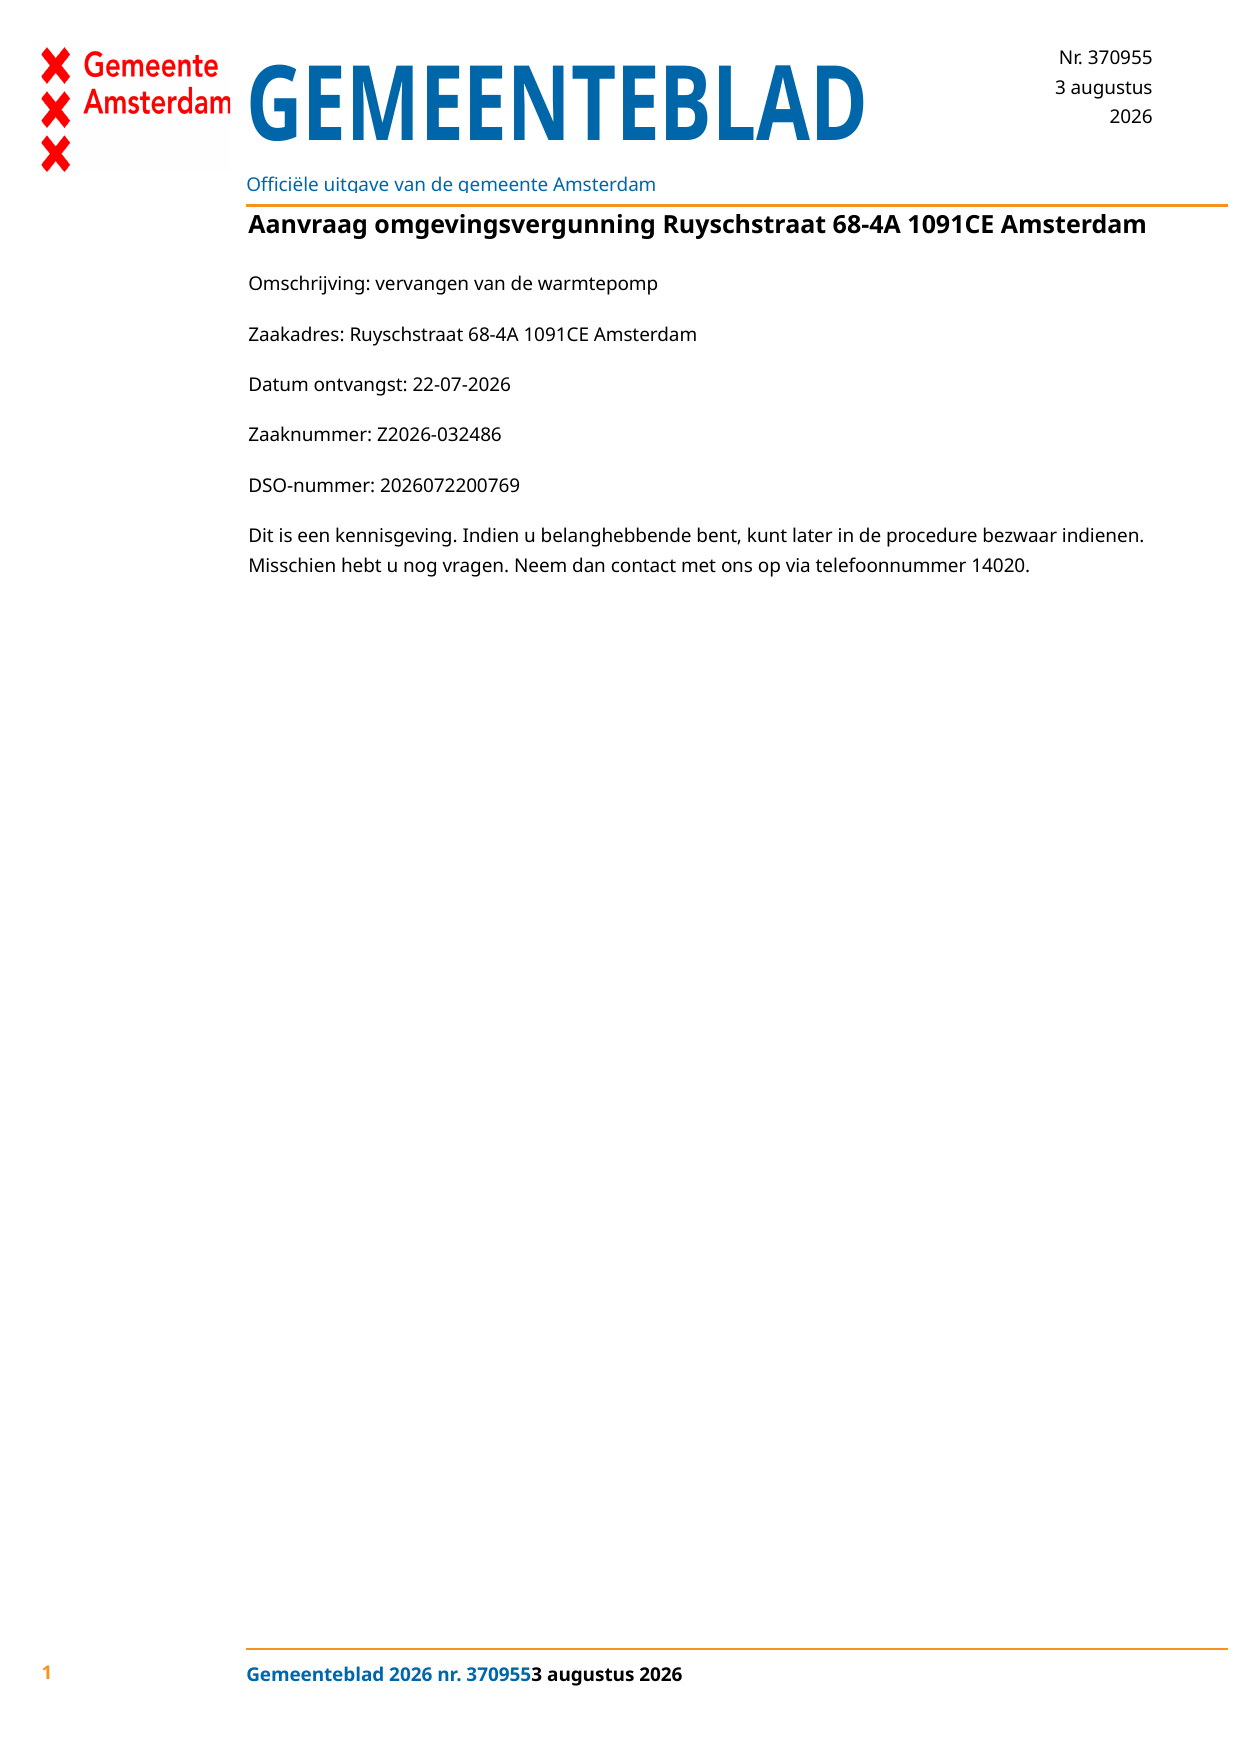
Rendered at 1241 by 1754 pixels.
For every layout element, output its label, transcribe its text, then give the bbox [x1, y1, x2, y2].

text Zaakadres: Ruyschstraat 68-4A 1091CE Amsterdam [248, 321, 1152, 346]
text DSO-nummer: 2026072200769 [248, 472, 1152, 498]
text Zaaknummer: Z2026-032486 [248, 422, 1152, 447]
picture [41, 47, 231, 172]
text Dit is een kennisgeving. Indien u belanghebbende bent, kunt later in de procedure bezwaar indienen. Misschien hebt u nog vragen. Neem dan contact met ons op via telefoonnummer 14020. [248, 522, 1152, 578]
text Datum ontvangst: 22-07-2026 [248, 371, 1152, 397]
text Aanvraag omgevingsvergunning Ruyschstraat 68-4A 1091CE Amsterdam [248, 207, 1152, 241]
text Omschrijving: vervangen van de warmtepomp [248, 270, 1152, 296]
